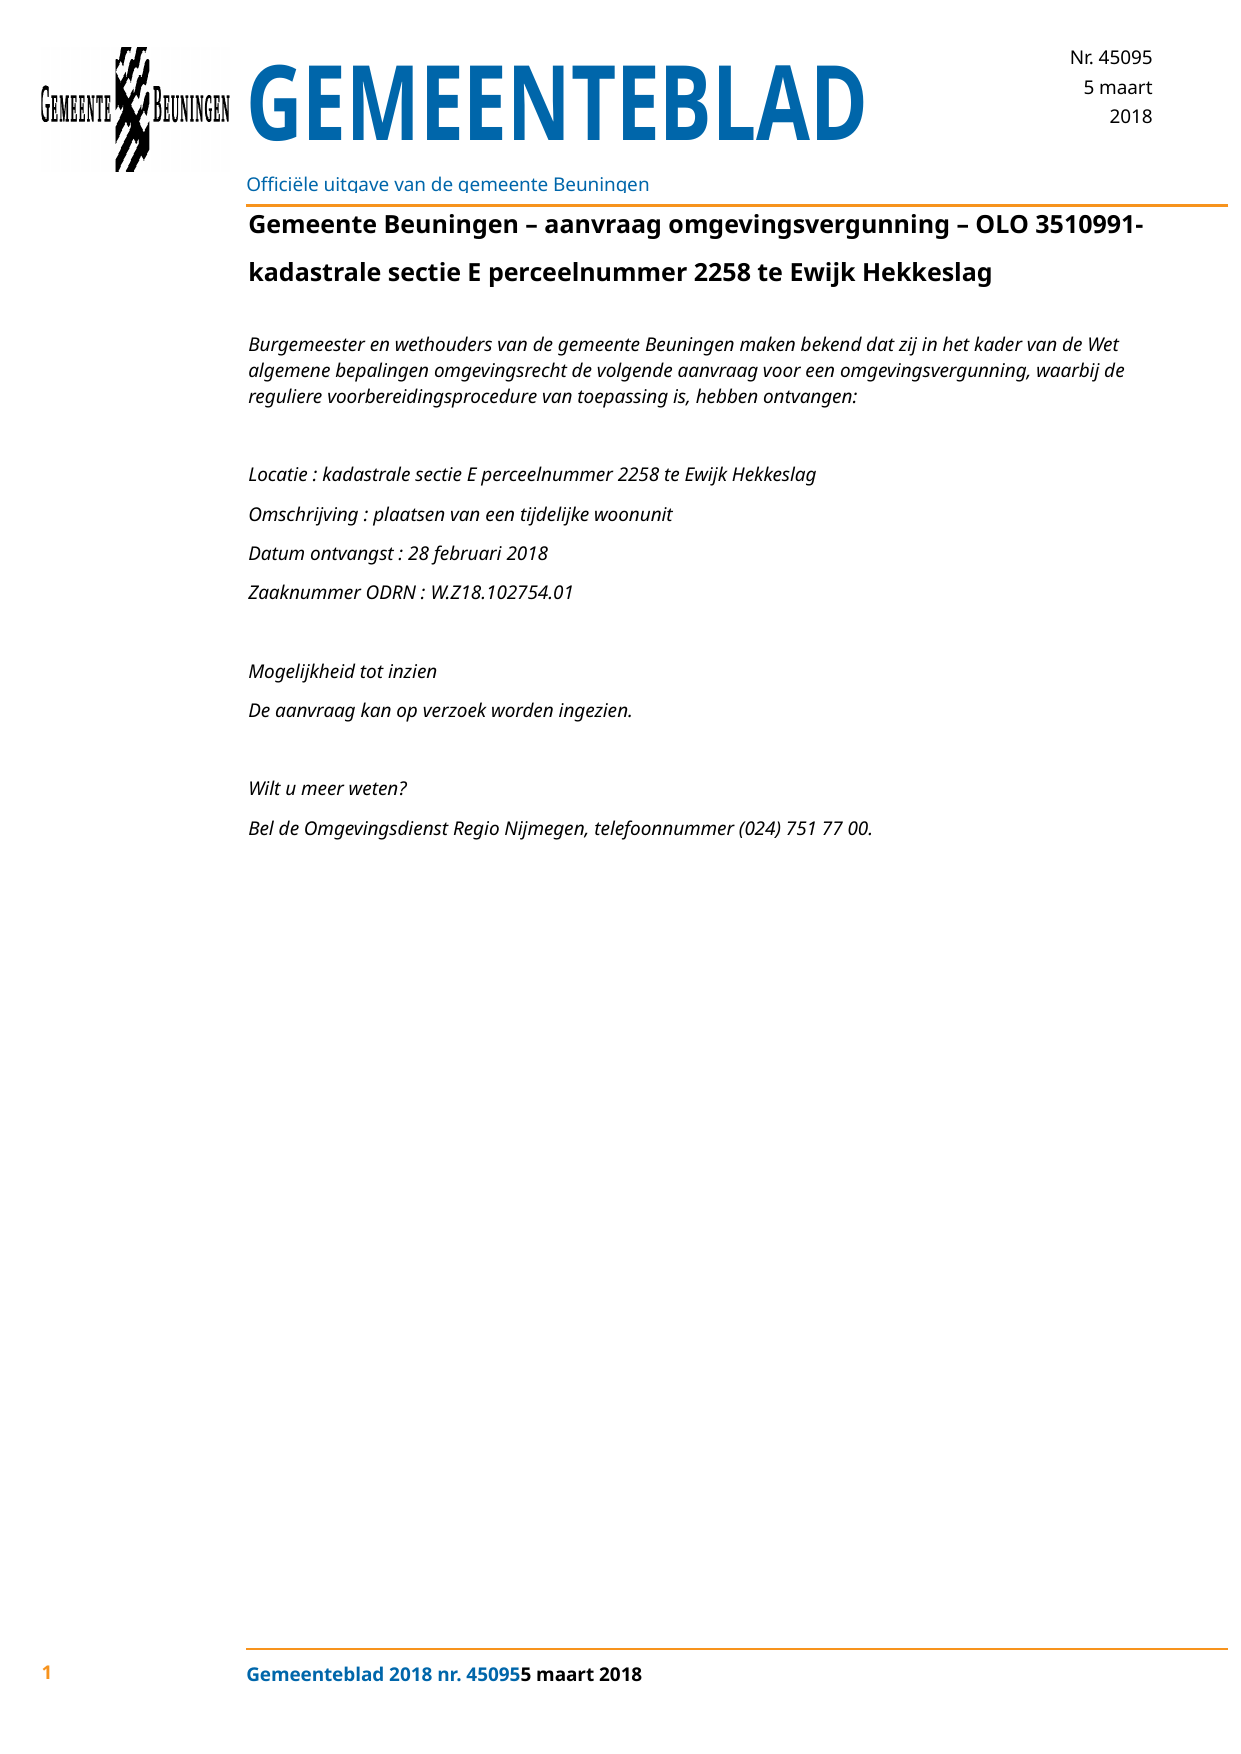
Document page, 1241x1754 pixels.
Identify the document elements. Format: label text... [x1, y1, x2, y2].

text Datum ontvangst : 28 februari 2018 [248, 540, 1152, 566]
text Locatie : kadastrale sectie E perceelnummer 2258 te Ewijk Hekkeslag [248, 461, 1152, 487]
text Omschrijving : plaatsen van een tijdelijke woonunit [248, 501, 1152, 526]
text De aanvraag kan op verzoek worden ingezien. [248, 697, 1152, 723]
text Gemeente Beuningen – aanvraag omgevingsvergunning – OLO 3510991- kadastrale sectie E perceelnummer 2258 te Ewijk Hekkeslag [248, 207, 1152, 288]
picture [41, 47, 231, 172]
text Zaaknummer ODRN : W.Z18.102754.01 [248, 579, 1152, 605]
text Bel de Omgevingsdienst Regio Nijmegen, telefoonnummer (024) 751 77 00. [248, 815, 1152, 841]
text Wilt u meer weten? [248, 776, 1152, 801]
text Mogelijkheid tot inzien [248, 658, 1152, 683]
text Burgemeester en wethouders van de gemeente Beuningen maken bekend dat zij in het kader van de Wet algemene bepalingen omgevingsrecht de volgende aanvraag voor een omgevingsvergunning, waarbij de reguliere voorbereidingsprocedure van toepassing is, hebben ontvangen: [248, 331, 1152, 409]
